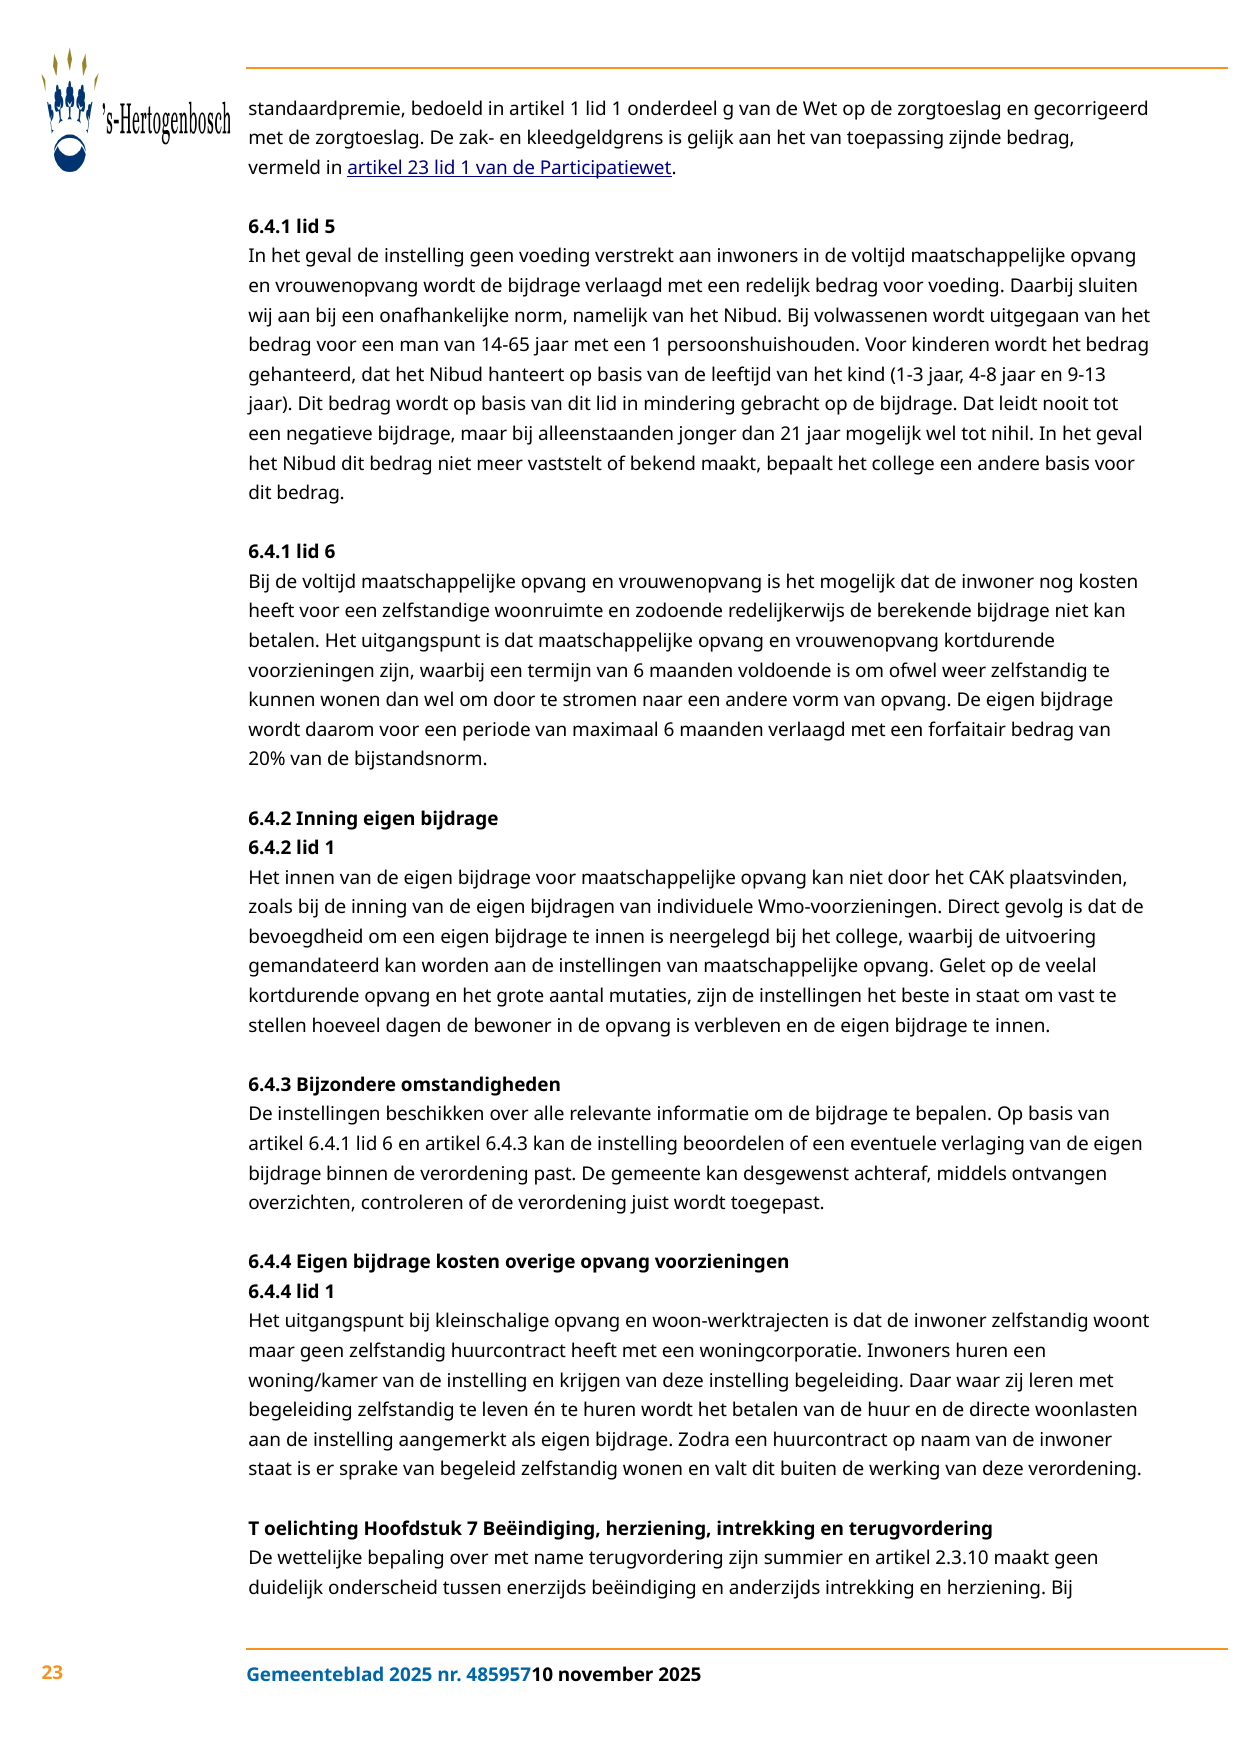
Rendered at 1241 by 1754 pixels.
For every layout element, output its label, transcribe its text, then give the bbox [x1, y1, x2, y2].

text 6.4.3 Bijzondere omstandigheden [248, 1071, 1152, 1097]
text 6.4.1 lid 6 [248, 538, 1152, 564]
text Bij de voltijd maatschappelijke opvang en vrouwenopvang is het mogelijk dat de inwoner nog kosten heeft voor een zelfstandige woonruimte en zodoende redelijkerwijs de berekende bijdrage niet kan betalen. Het uitgangspunt is dat maatschappelijke opvang en vrouwenopvang kortdurende voorzieningen zijn, waarbij een termijn van 6 maanden voldoende is om ofwel weer zelfstandig te kunnen wonen dan wel om door te stromen naar een andere vorm van opvang. De eigen bijdrage wordt daarom voor een periode van maximaal 6 maanden verlaagd met een forfaitair bedrag van 20% van de bijstandsnorm. [248, 568, 1152, 771]
text De instellingen beschikken over alle relevante informatie om de bijdrage te bepalen. Op basis van artikel 6.4.1 lid 6 en artikel 6.4.3 kan de instelling beoordelen of een eventuele verlaging van de eigen bijdrage binnen de verordening past. De gemeente kan desgewenst achteraf, middels ontvangen overzichten, controleren of de verordening juist wordt toegepast. [248, 1101, 1152, 1215]
text standaardpremie, bedoeld in artikel 1 lid 1 onderdeel g van de Wet op de zorgtoeslag en gecorrigeerd met de zorgtoeslag. De zak- en kleedgeldgrens is gelijk aan het van toepassing zijnde bedrag, vermeld in artikel 23 lid 1 van de Participatiewet. [248, 95, 1152, 180]
text Het uitgangspunt bij kleinschalige opvang en woon-werktrajecten is dat de inwoner zelfstandig woont maar geen zelfstandig huurcontract heeft met een woningcorporatie. Inwoners huren een woning/kamer van de instelling en krijgen van deze instelling begeleiding. Daar waar zij leren met begeleiding zelfstandig te leven én te huren wordt het betalen van de huur en de directe woonlasten aan de instelling aangemerkt als eigen bijdrage. Zodra een huurcontract op naam van de inwoner staat is er sprake van begeleid zelfstandig wonen en valt dit buiten de werking van deze verordening. [248, 1308, 1152, 1481]
text De wettelijke bepaling over met name terugvordering zijn summier en artikel 2.3.10 maakt geen duidelijk onderscheid tussen enerzijds beëindiging en anderzijds intrekking en herziening. Bij [248, 1544, 1152, 1600]
text In het geval de instelling geen voeding verstrekt aan inwoners in de voltijd maatschappelijke opvang en vrouwenopvang wordt de bijdrage verlaagd met een redelijk bedrag voor voeding. Daarbij sluiten wij aan bij een onafhankelijke norm, namelijk van het Nibud. Bij volwassenen wordt uitgegaan van het bedrag voor een man van 14-65 jaar met een 1 persoonshuishouden. Voor kinderen wordt het bedrag gehanteerd, dat het Nibud hanteert op basis van de leeftijd van het kind (1-3 jaar, 4-8 jaar en 9-13 jaar). Dit bedrag wordt op basis van dit lid in mindering gebracht op de bijdrage. Dat leidt nooit tot een negatieve bijdrage, maar bij alleenstaanden jonger dan 21 jaar mogelijk wel tot nihil. In het geval het Nibud dit bedrag niet meer vaststelt of bekend maakt, bepaalt het college een andere basis voor dit bedrag. [248, 243, 1152, 505]
text Het innen van de eigen bijdrage voor maatschappelijke opvang kan niet door het CAK plaatsvinden, zoals bij de inning van de eigen bijdragen van individuele Wmo-voorzieningen. Direct gevolg is dat de bevoegdheid om een eigen bijdrage te innen is neergelegd bij het college, waarbij de uitvoering gemandateerd kan worden aan de instellingen van maatschappelijke opvang. Gelet op de veelal kortdurende opvang en het grote aantal mutaties, zijn de instellingen het beste in staat om vast te stellen hoeveel dagen de bewoner in de opvang is verbleven en de eigen bijdrage te innen. [248, 864, 1152, 1038]
text 6.4.4 Eigen bijdrage kosten overige opvang voorzieningen [248, 1248, 1152, 1274]
text 6.4.1 lid 5 [248, 213, 1152, 239]
picture [41, 47, 231, 172]
text 6.4.2 Inning eigen bijdrage [248, 805, 1152, 831]
text 6.4.2 lid 1 [248, 834, 1152, 860]
text 6.4.4 lid 1 [248, 1278, 1152, 1304]
text T oelichting Hoofdstuk 7 Beëindiging, herziening, intrekking en terugvordering [248, 1515, 1152, 1541]
